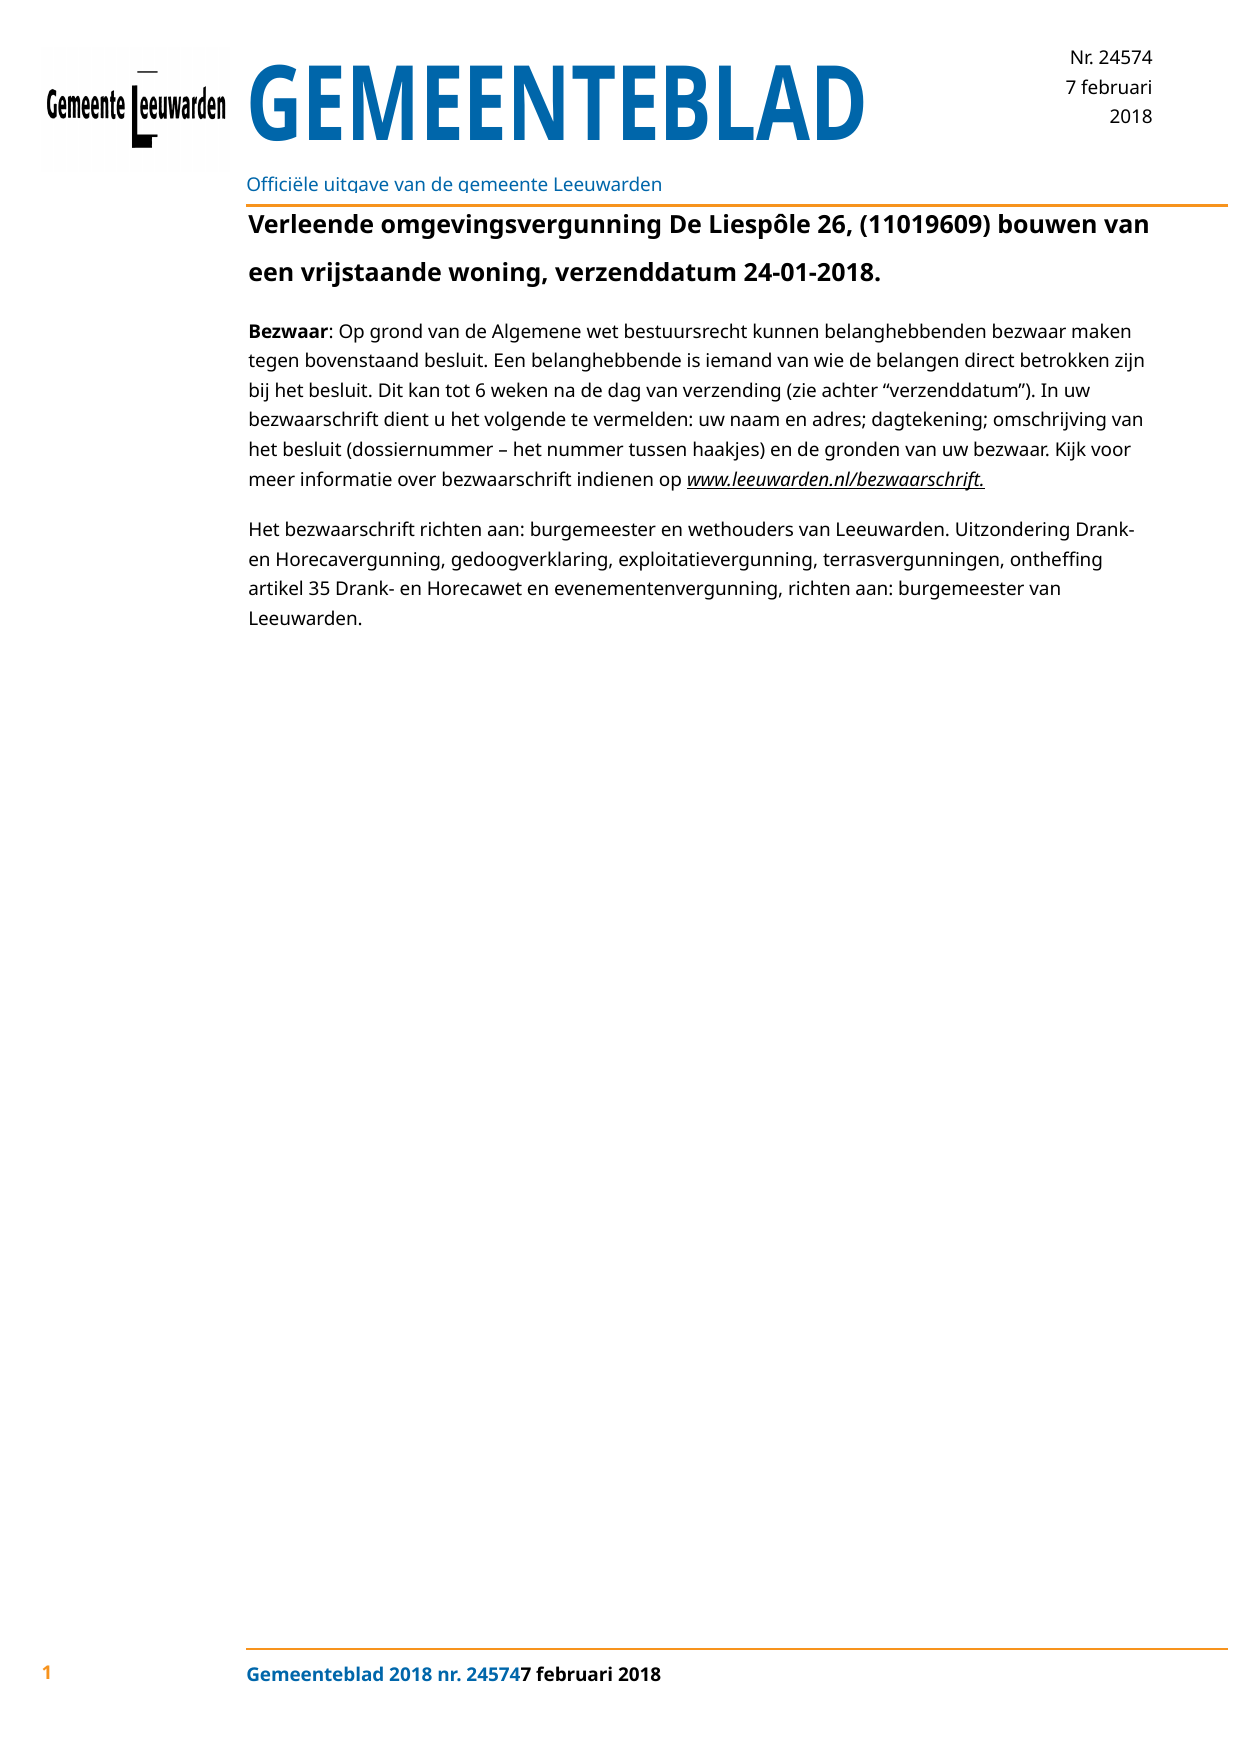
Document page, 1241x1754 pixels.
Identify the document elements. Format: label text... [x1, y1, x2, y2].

picture [41, 47, 231, 172]
text Bezwaar: Op grond van de Algemene wet bestuursrecht kunnen belanghebbenden bezwaar maken tegen bovenstaand besluit. Een belanghebbende is iemand van wie de belangen direct betrokken zijn bij het besluit. Dit kan tot 6 weken na de dag van verzending (zie achter “verzenddatum”). In uw bezwaarschrift dient u het volgende te vermelden: uw naam en adres; dagtekening; omschrijving van het besluit (dossiernummer – het nummer tussen haakjes) en de gronden van uw bezwaar. Kijk voor meer informatie over bezwaarschrift indienen op www.leeuwarden.nl/bezwaarschrift. [248, 318, 1152, 492]
text Verleende omgevingsvergunning De Liespôle 26, (11019609) bouwen van een vrijstaande woning, verzenddatum 24-01-2018. [248, 207, 1152, 288]
text Het bezwaarschrift richten aan: burgemeester en wethouders van Leeuwarden. Uitzondering Drank- en Horecavergunning, gedoogverklaring, exploitatievergunning, terrasvergunningen, ontheffing artikel 35 Drank- en Horecawet en evenementenvergunning, richten aan: burgemeester van Leeuwarden. [248, 516, 1152, 631]
